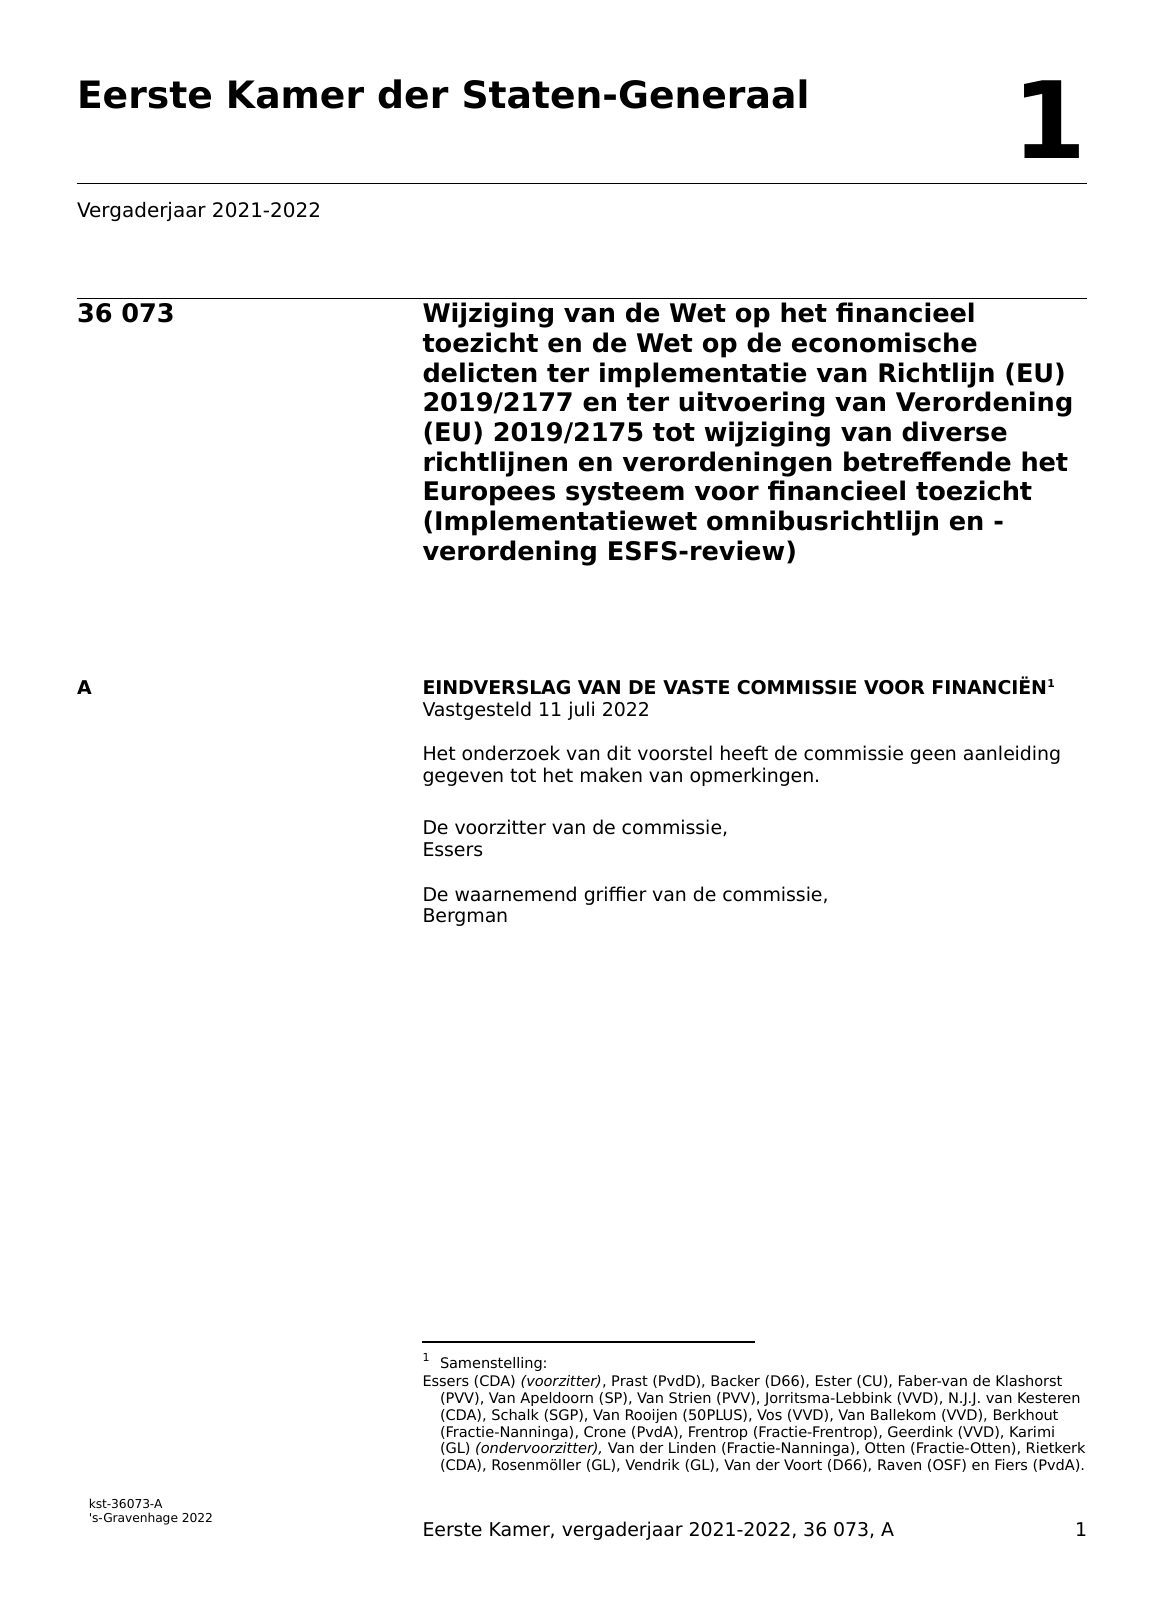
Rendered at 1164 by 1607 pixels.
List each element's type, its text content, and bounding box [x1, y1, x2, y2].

table_header 1 [886, 59, 1087, 183]
text Vastgesteld 11 juli 2022 [422, 699, 1087, 721]
text De waarnemend griffier van de commissie, Bergman [422, 883, 1087, 927]
text Het onderzoek van dit voorstel heeft de commissie geen aanleiding gegeven tot het maken van opmerkingen. [422, 743, 1087, 787]
text 's-Gravenhage 2022 [88, 1511, 323, 1525]
text Samenstelling: [422, 1351, 1087, 1373]
text De voorzitter van de commissie, Essers [422, 817, 1087, 861]
text kst-36073-A [88, 1497, 323, 1511]
table_cell Vergaderjaar 2021-2022 [77, 184, 1087, 298]
subtitle A EINDVERSLAG VAN DE VASTE COMMISSIE VOOR FINANCIËN [77, 677, 1087, 699]
table_header Eerste Kamer der Staten-Generaal [77, 59, 886, 183]
text Essers (CDA) (voorzitter), Prast (PvdD), Backer (D66), Ester (CU), Faber-van de Klashorst (PVV), Van Apeldoorn (SP), Van Strien (PVV), Jorritsma-Lebbink (VVD), N.J.J. van Kesteren (CDA), Schalk (SGP), Van Rooijen (50PLUS), Vos (VVD), Van Ballekom (VVD), Berkhout (Fractie-Nanninga), Crone (PvdA), Frentrop (Fractie-Frentrop), Geerdink (VVD), Karimi (GL) (ondervoorzitter), Van der Linden (Fractie-Nanninga), Otten (Fractie-Otten), Rietkerk (CDA), Rosenmöller (GL), Vendrik (GL), Van der Voort (D66), Raven (OSF) en Fiers (PvdA). [422, 1373, 1087, 1474]
subtitle 36 073 Wijziging van de Wet op het financieel toezicht en de Wet op de economische delicten ter implementatie van Richtlijn (EU) 2019/2177 en ter uitvoering van Verordening (EU) 2019/2175 tot wijziging van diverse richtlijnen en verordeningen betreffende het Europees systeem voor financieel toezicht (Implementatiewet omnibusrichtlijn en -verordening ESFS-review) [77, 299, 1087, 566]
